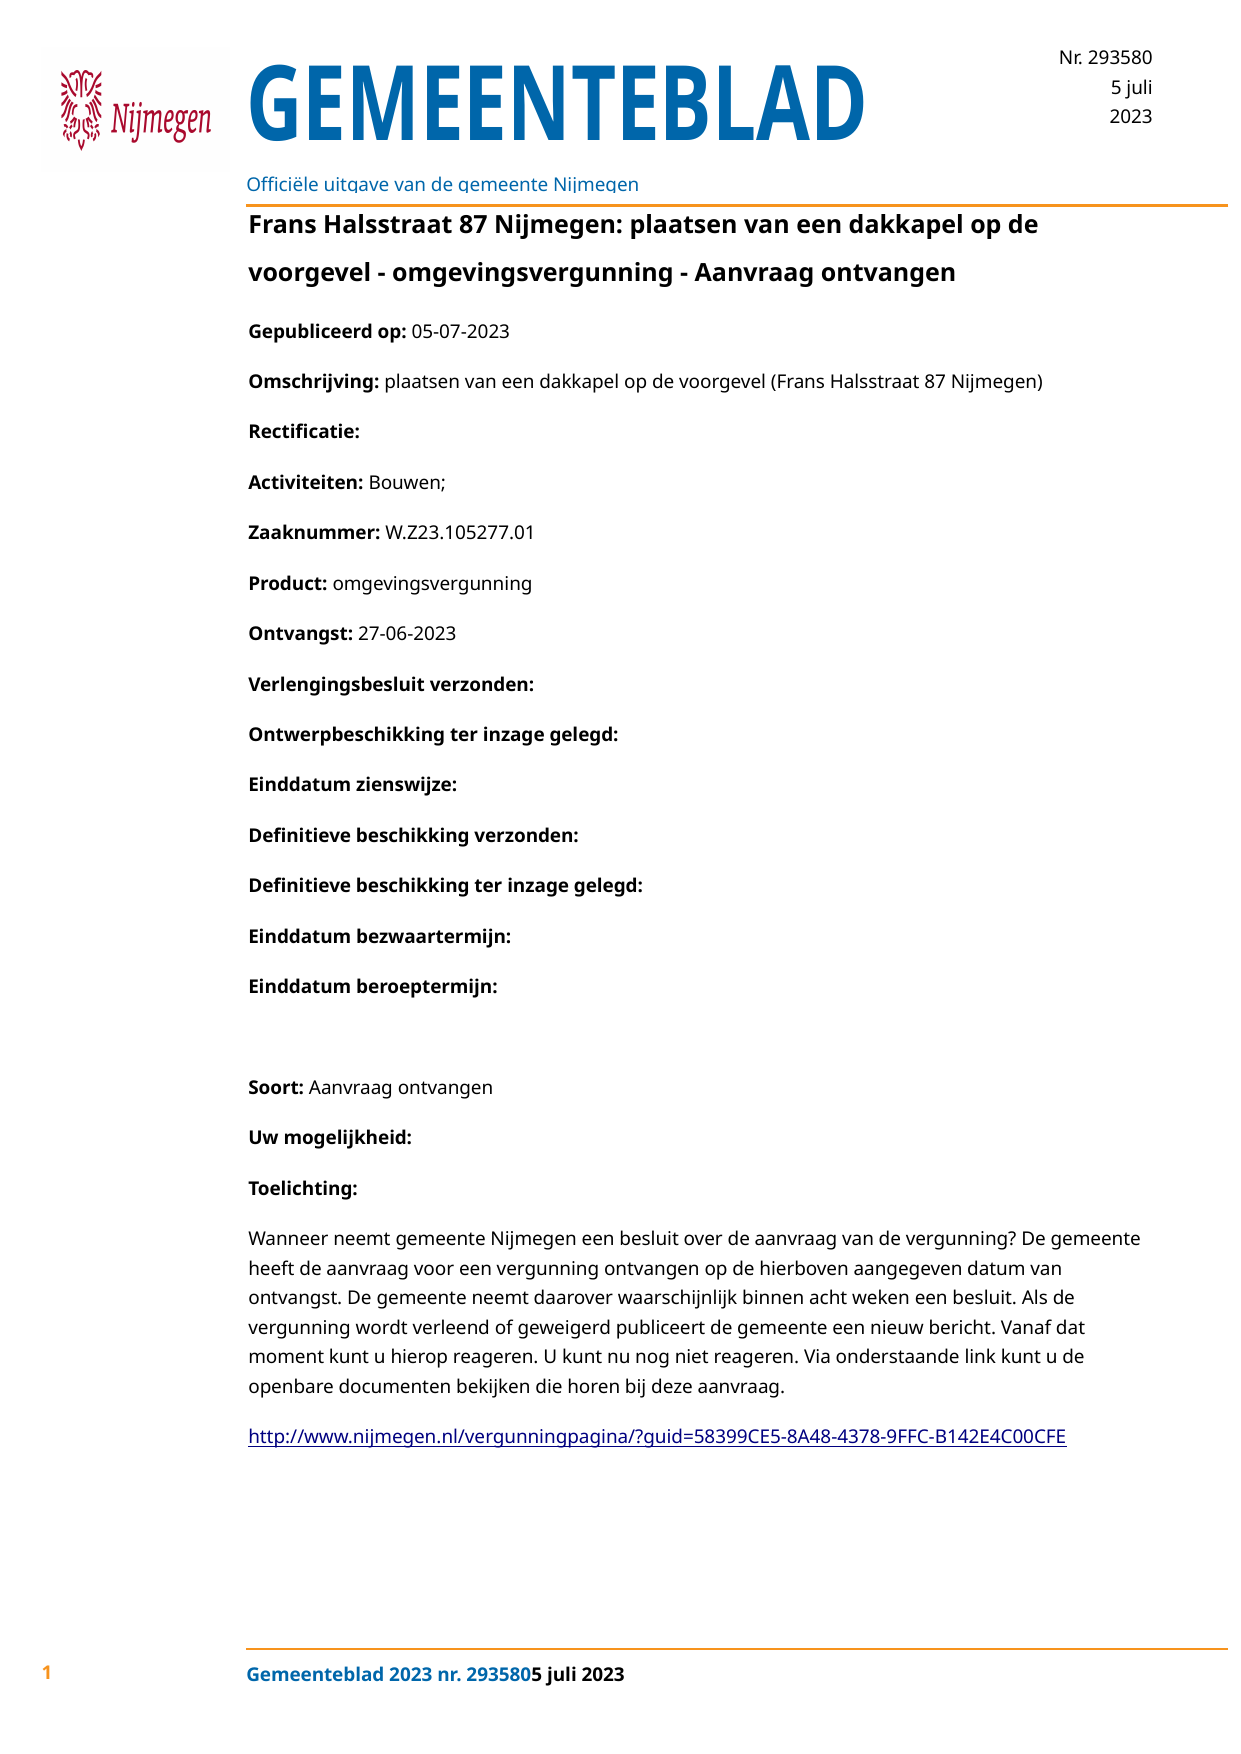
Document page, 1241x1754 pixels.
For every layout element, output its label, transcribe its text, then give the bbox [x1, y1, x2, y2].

text Wanneer neemt gemeente Nijmegen een besluit over de aanvraag van de vergunning? De gemeente heeft de aanvraag voor een vergunning ontvangen op de hierboven aangegeven datum van ontvangst. De gemeente neemt daarover waarschijnlijk binnen acht weken een besluit. Als de vergunning wordt verleend of geweigerd publiceert de gemeente een nieuw bericht. Vanaf dat moment kunt u hierop reageren. U kunt nu nog niet reageren. Via onderstaande link kunt u de openbare documenten bekijken die horen bij deze aanvraag. [248, 1225, 1152, 1399]
text Toelichting: [248, 1175, 1152, 1201]
text Omschrijving: plaatsen van een dakkapel op de voorgevel (Frans Halsstraat 87 Nijmegen) [248, 368, 1152, 394]
text Einddatum beroeptermijn: [248, 973, 1152, 999]
text Definitieve beschikking ter inzage gelegd: [248, 872, 1152, 898]
text Ontwerpbeschikking ter inzage gelegd: [248, 721, 1152, 747]
text Activiteiten: Bouwen; [248, 469, 1152, 495]
text Definitieve beschikking verzonden: [248, 822, 1152, 848]
text Gepubliceerd op: 05-07-2023 [248, 318, 1152, 344]
text Zaaknummer: W.Z23.105277.01 [248, 519, 1152, 545]
text http://www.nijmegen.nl/vergunningpagina/?guid=58399CE5-8A48-4378-9FFC-B142E4C00CFE [248, 1424, 1152, 1449]
text Uw mogelijkheid: [248, 1124, 1152, 1150]
text Ontvangst: 27-06-2023 [248, 620, 1152, 646]
text Soort: Aanvraag ontvangen [248, 1074, 1152, 1100]
text Einddatum bezwaartermijn: [248, 923, 1152, 949]
picture [41, 47, 231, 172]
text Frans Halsstraat 87 Nijmegen: plaatsen van een dakkapel op de voorgevel - omgevingsvergunning - Aanvraag ontvangen [248, 207, 1152, 288]
text Verlengingsbesluit verzonden: [248, 671, 1152, 697]
text Product: omgevingsvergunning [248, 570, 1152, 596]
text Rectificatie: [248, 419, 1152, 444]
text Einddatum zienswijze: [248, 772, 1152, 797]
